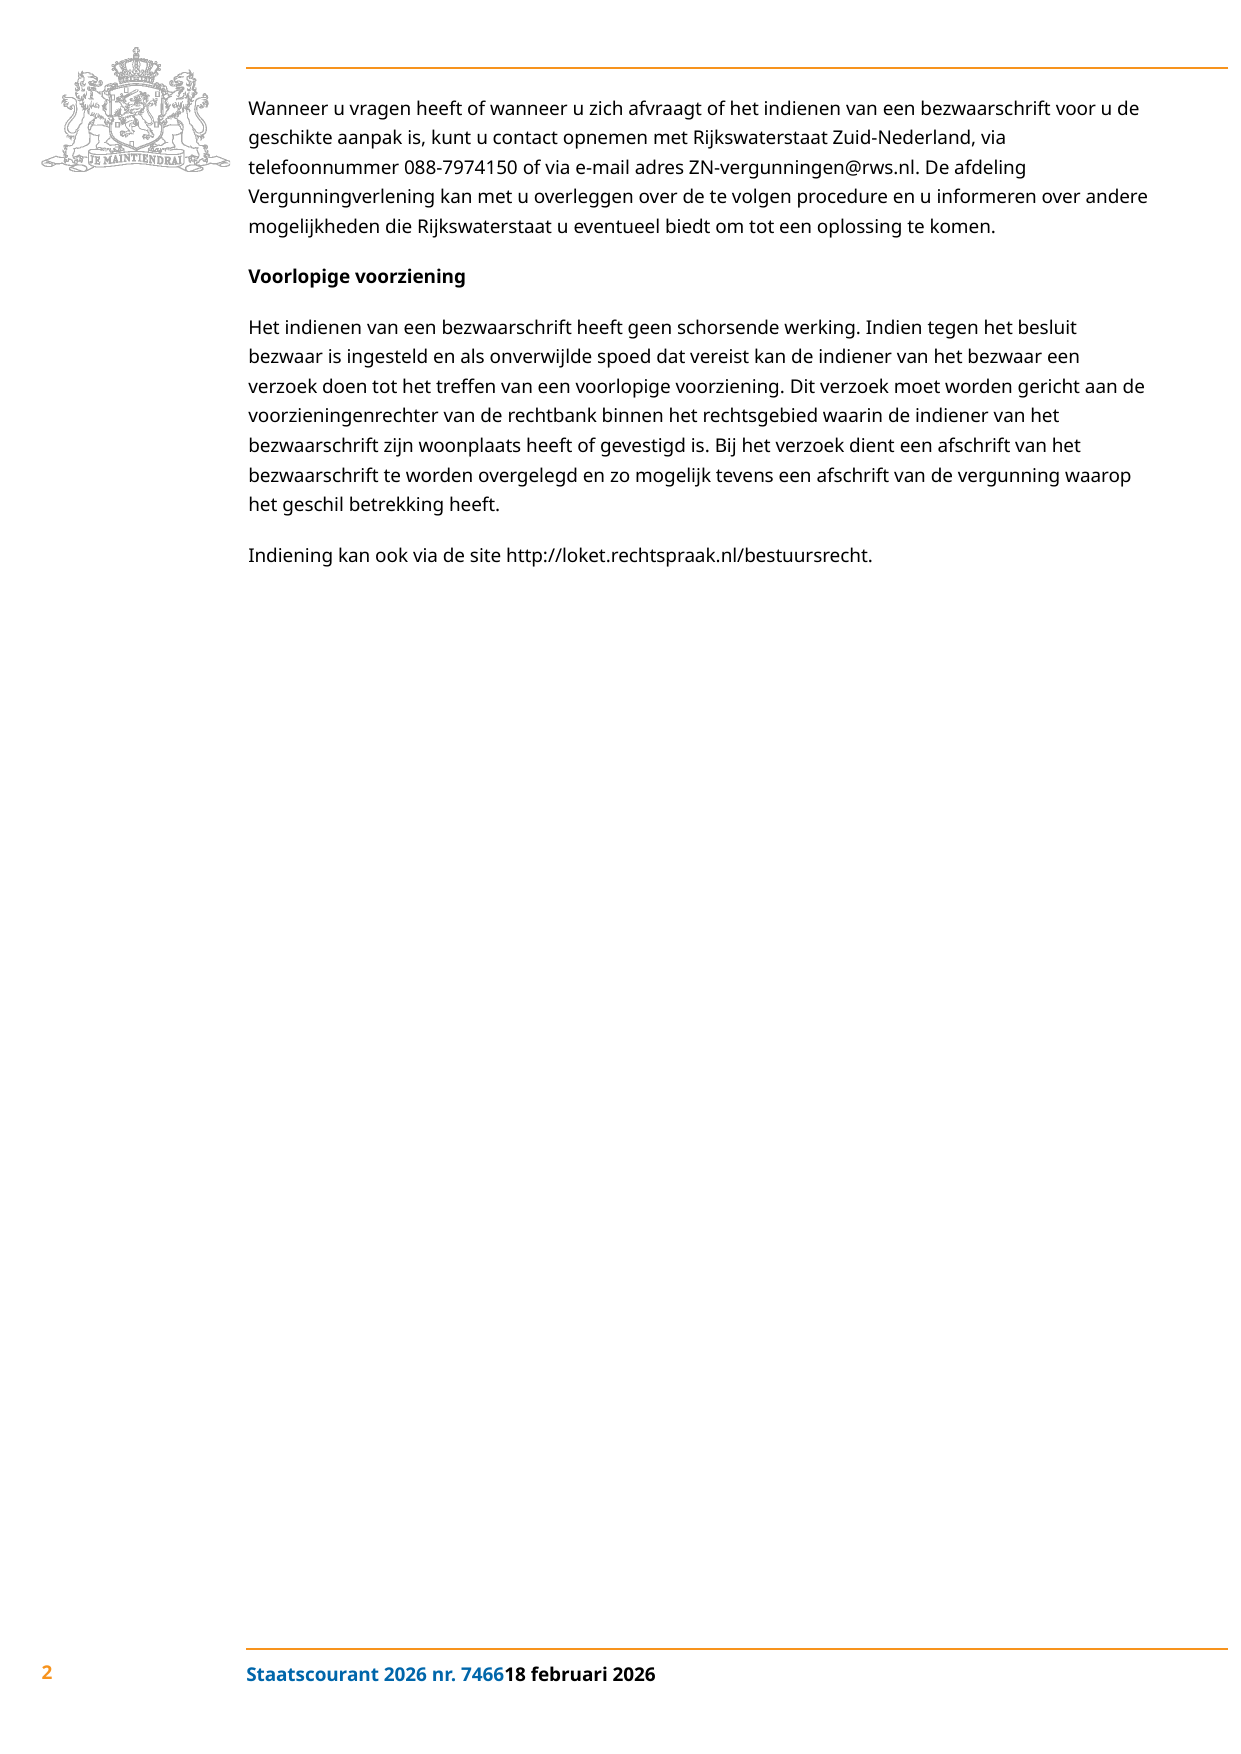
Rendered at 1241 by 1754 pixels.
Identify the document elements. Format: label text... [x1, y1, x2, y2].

text Wanneer u vragen heeft of wanneer u zich afvraagt of het indienen van een bezwaarschrift voor u de geschikte aanpak is, kunt u contact opnemen met Rijkswaterstaat Zuid-Nederland, via telefoonnummer 088-7974150 of via e-mail adres ZN-vergunningen@rws.nl. De afdeling Vergunningverlening kan met u overleggen over de te volgen procedure en u informeren over andere mogelijkheden die Rijkswaterstaat u eventueel biedt om tot een oplossing te komen. [248, 95, 1152, 239]
text Voorlopige voorziening [248, 263, 1152, 289]
picture [41, 47, 231, 172]
text Indiening kan ook via de site http://loket.rechtspraak.nl/bestuursrecht. [248, 542, 1152, 568]
text Het indienen van een bezwaarschrift heeft geen schorsende werking. Indien tegen het besluit bezwaar is ingesteld en als onverwijlde spoed dat vereist kan de indiener van het bezwaar een verzoek doen tot het treffen van een voorlopige voorziening. Dit verzoek moet worden gericht aan de voorzieningenrechter van de rechtbank binnen het rechtsgebied waarin de indiener van het bezwaarschrift zijn woonplaats heeft of gevestigd is. Bij het verzoek dient een afschrift van het bezwaarschrift te worden overgelegd en zo mogelijk tevens een afschrift van de vergunning waarop het geschil betrekking heeft. [248, 314, 1152, 517]
